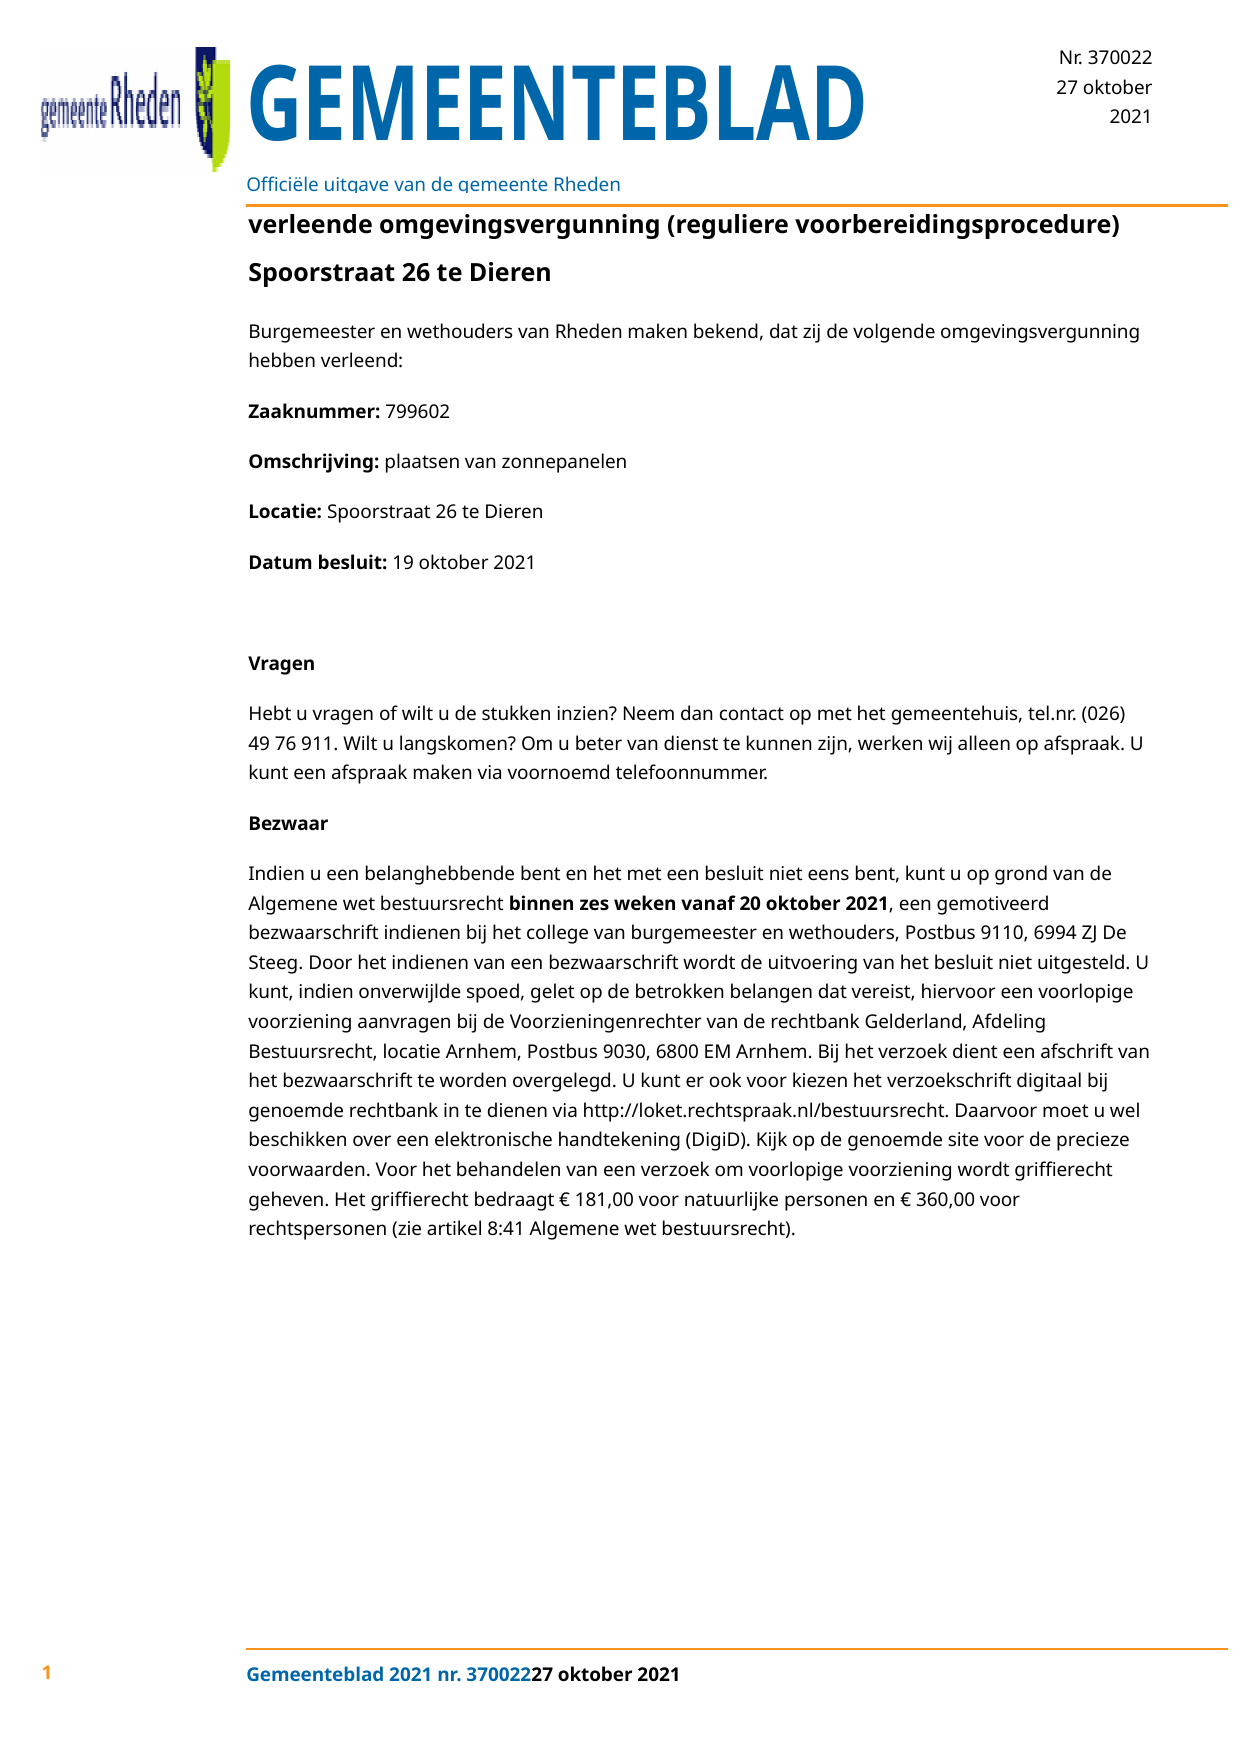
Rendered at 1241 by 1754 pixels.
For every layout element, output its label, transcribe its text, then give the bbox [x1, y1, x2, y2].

text verleende omgevingsvergunning (reguliere voorbereidingsprocedure) Spoorstraat 26 te Dieren [248, 207, 1152, 288]
text Burgemeester en wethouders van Rheden maken bekend, dat zij de volgende omgevingsvergunning hebben verleend: [248, 318, 1152, 373]
picture [41, 47, 231, 172]
text Omschrijving: plaatsen van zonnepanelen [248, 448, 1152, 474]
text Vragen [248, 650, 1152, 676]
text Locatie: Spoorstraat 26 te Dieren [248, 499, 1152, 524]
text Datum besluit: 19 oktober 2021 [248, 549, 1152, 575]
text Bezwaar [248, 810, 1152, 836]
text Indien u een belanghebbende bent en het met een besluit niet eens bent, kunt u op grond van de Algemene wet bestuursrecht binnen zes weken vanaf 20 oktober 2021, een gemotiveerd bezwaarschrift indienen bij het college van burgemeester en wethouders, Postbus 9110, 6994 ZJ De Steeg. Door het indienen van een bezwaarschrift wordt de uitvoering van het besluit niet uitgesteld. U kunt, indien onverwijlde spoed, gelet op de betrokken belangen dat vereist, hiervoor een voorlopige voorziening aanvragen bij de Voorzieningenrechter van de rechtbank Gelderland, Afdeling Bestuursrecht, locatie Arnhem, Postbus 9030, 6800 EM Arnhem. Bij het verzoek dient een afschrift van het bezwaarschrift te worden overgelegd. U kunt er ook voor kiezen het verzoekschrift digitaal bij genoemde rechtbank in te dienen via http://loket.rechtspraak.nl/bestuursrecht. Daarvoor moet u wel beschikken over een elektronische handtekening (DigiD). Kijk op de genoemde site voor de precieze voorwaarden. Voor het behandelen van een verzoek om voorlopige voorziening wordt griffierecht geheven. Het griffierecht bedraagt € 181,00 voor natuurlijke personen en € 360,00 voor rechtspersonen (zie artikel 8:41 Algemene wet bestuursrecht). [248, 860, 1152, 1241]
text Hebt u vragen of wilt u de stukken inzien? Neem dan contact op met het gemeentehuis, tel.nr. (026) 49 76 911. Wilt u langskomen? Om u beter van dienst te kunnen zijn, werken wij alleen op afspraak. U kunt een afspraak maken via voornoemd telefoonnummer. [248, 700, 1152, 785]
text Zaaknummer: 799602 [248, 398, 1152, 424]
